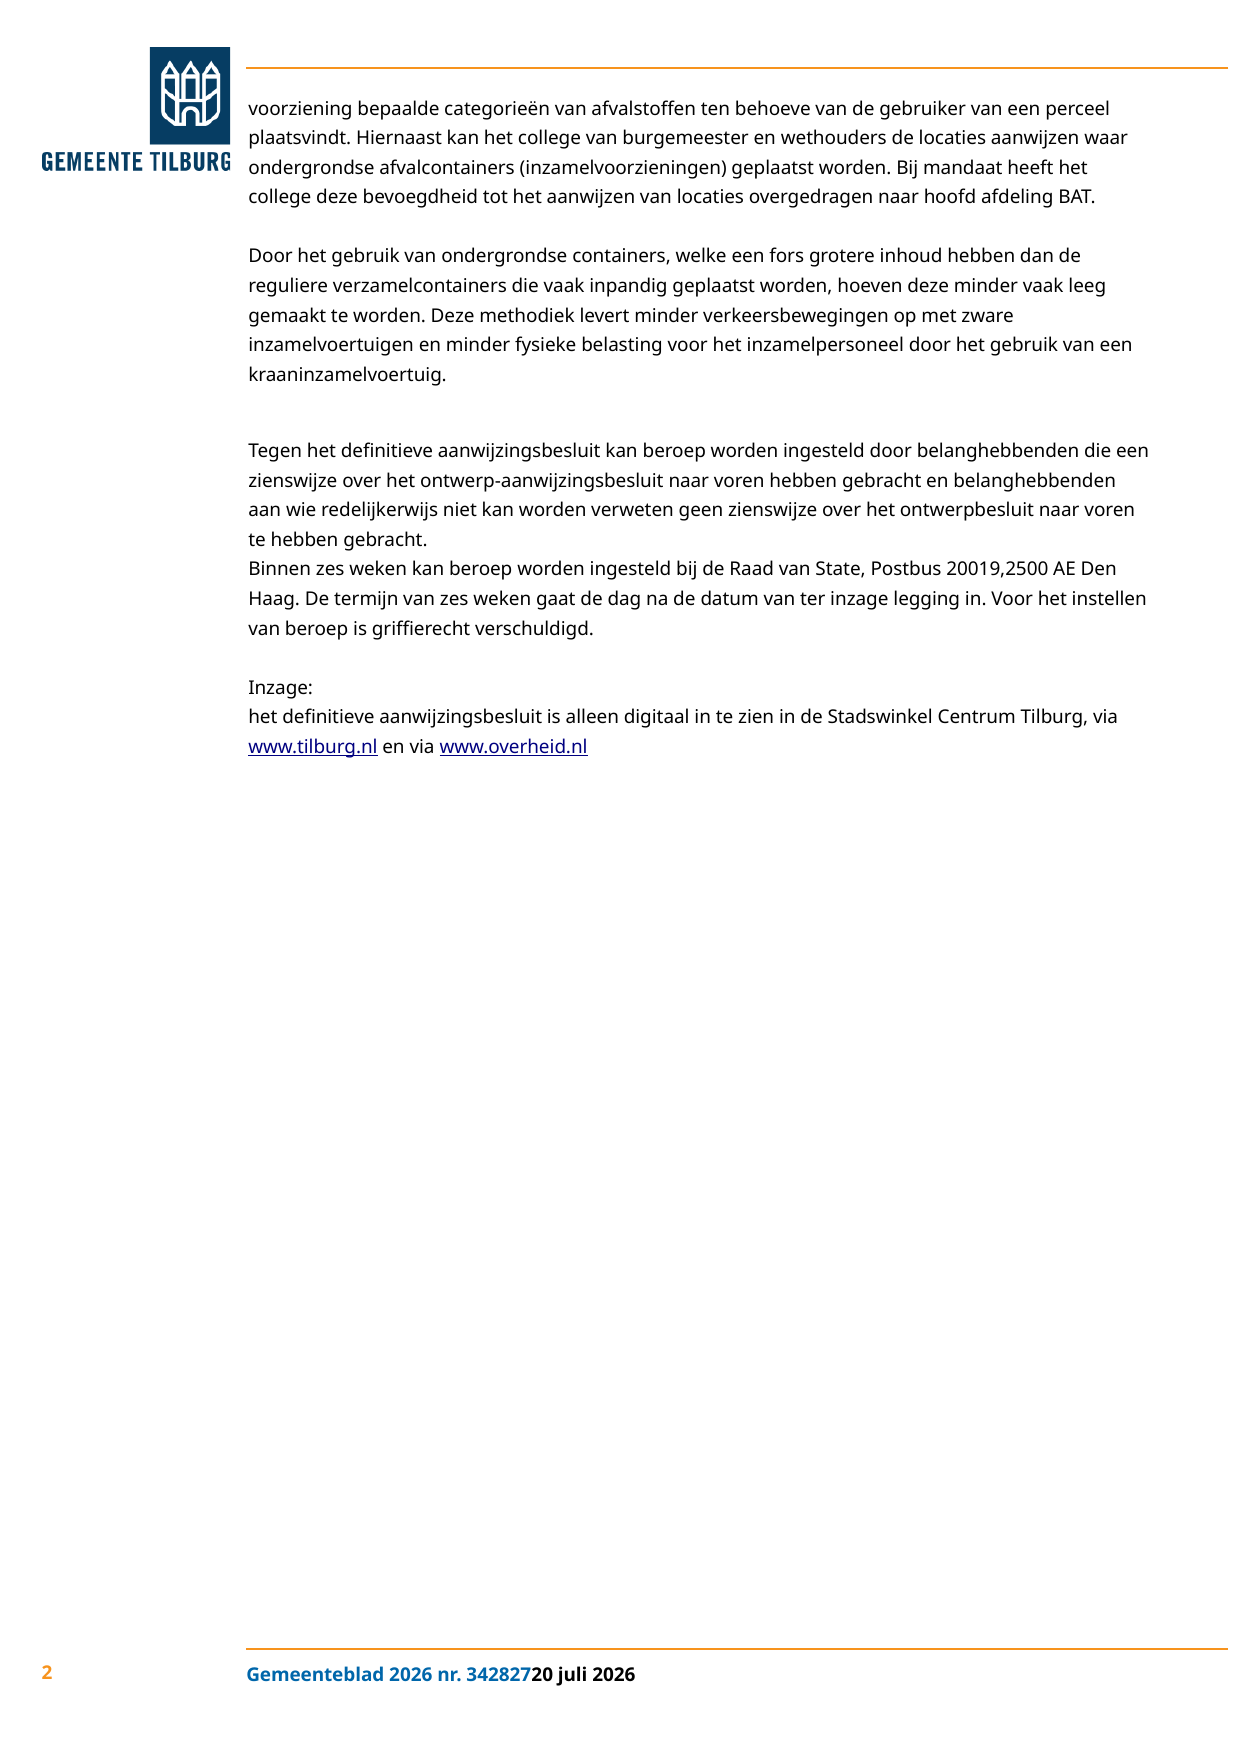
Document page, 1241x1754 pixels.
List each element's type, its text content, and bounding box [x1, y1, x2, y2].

picture [41, 47, 231, 172]
text Inzage: [248, 674, 1152, 699]
text Tegen het definitieve aanwijzingsbesluit kan beroep worden ingesteld door belanghebbenden die een zienswijze over het ontwerp-aanwijzingsbesluit naar voren hebben gebracht en belanghebbenden aan wie redelijkerwijs niet kan worden verweten geen zienswijze over het ontwerpbesluit naar voren te hebben gebracht. [248, 437, 1152, 552]
text voorziening bepaalde categorieën van afvalstoffen ten behoeve van de gebruiker van een perceel plaatsvindt. Hiernaast kan het college van burgemeester en wethouders de locaties aanwijzen waar ondergrondse afvalcontainers (inzamelvoorzieningen) geplaatst worden. Bij mandaat heeft het college deze bevoegdheid tot het aanwijzen van locaties overgedragen naar hoofd afdeling BAT. [248, 95, 1152, 209]
text Door het gebruik van ondergrondse containers, welke een fors grotere inhoud hebben dan de reguliere verzamelcontainers die vaak inpandig geplaatst worden, hoeven deze minder vaak leeg gemaakt te worden. Deze methodiek levert minder verkeersbewegingen op met zware inzamelvoertuigen en minder fysieke belasting voor het inzamelpersoneel door het gebruik van een kraaninzamelvoertuig. [248, 243, 1152, 387]
text Binnen zes weken kan beroep worden ingesteld bij de Raad van State, Postbus 20019,2500 AE Den Haag. De termijn van zes weken gaat de dag na de datum van ter inzage legging in. Voor het instellen van beroep is griffierecht verschuldigd. [248, 556, 1152, 640]
text het definitieve aanwijzingsbesluit is alleen digitaal in te zien in de Stadswinkel Centrum Tilburg, via www.tilburg.nl en via www.overheid.nl [248, 703, 1152, 759]
